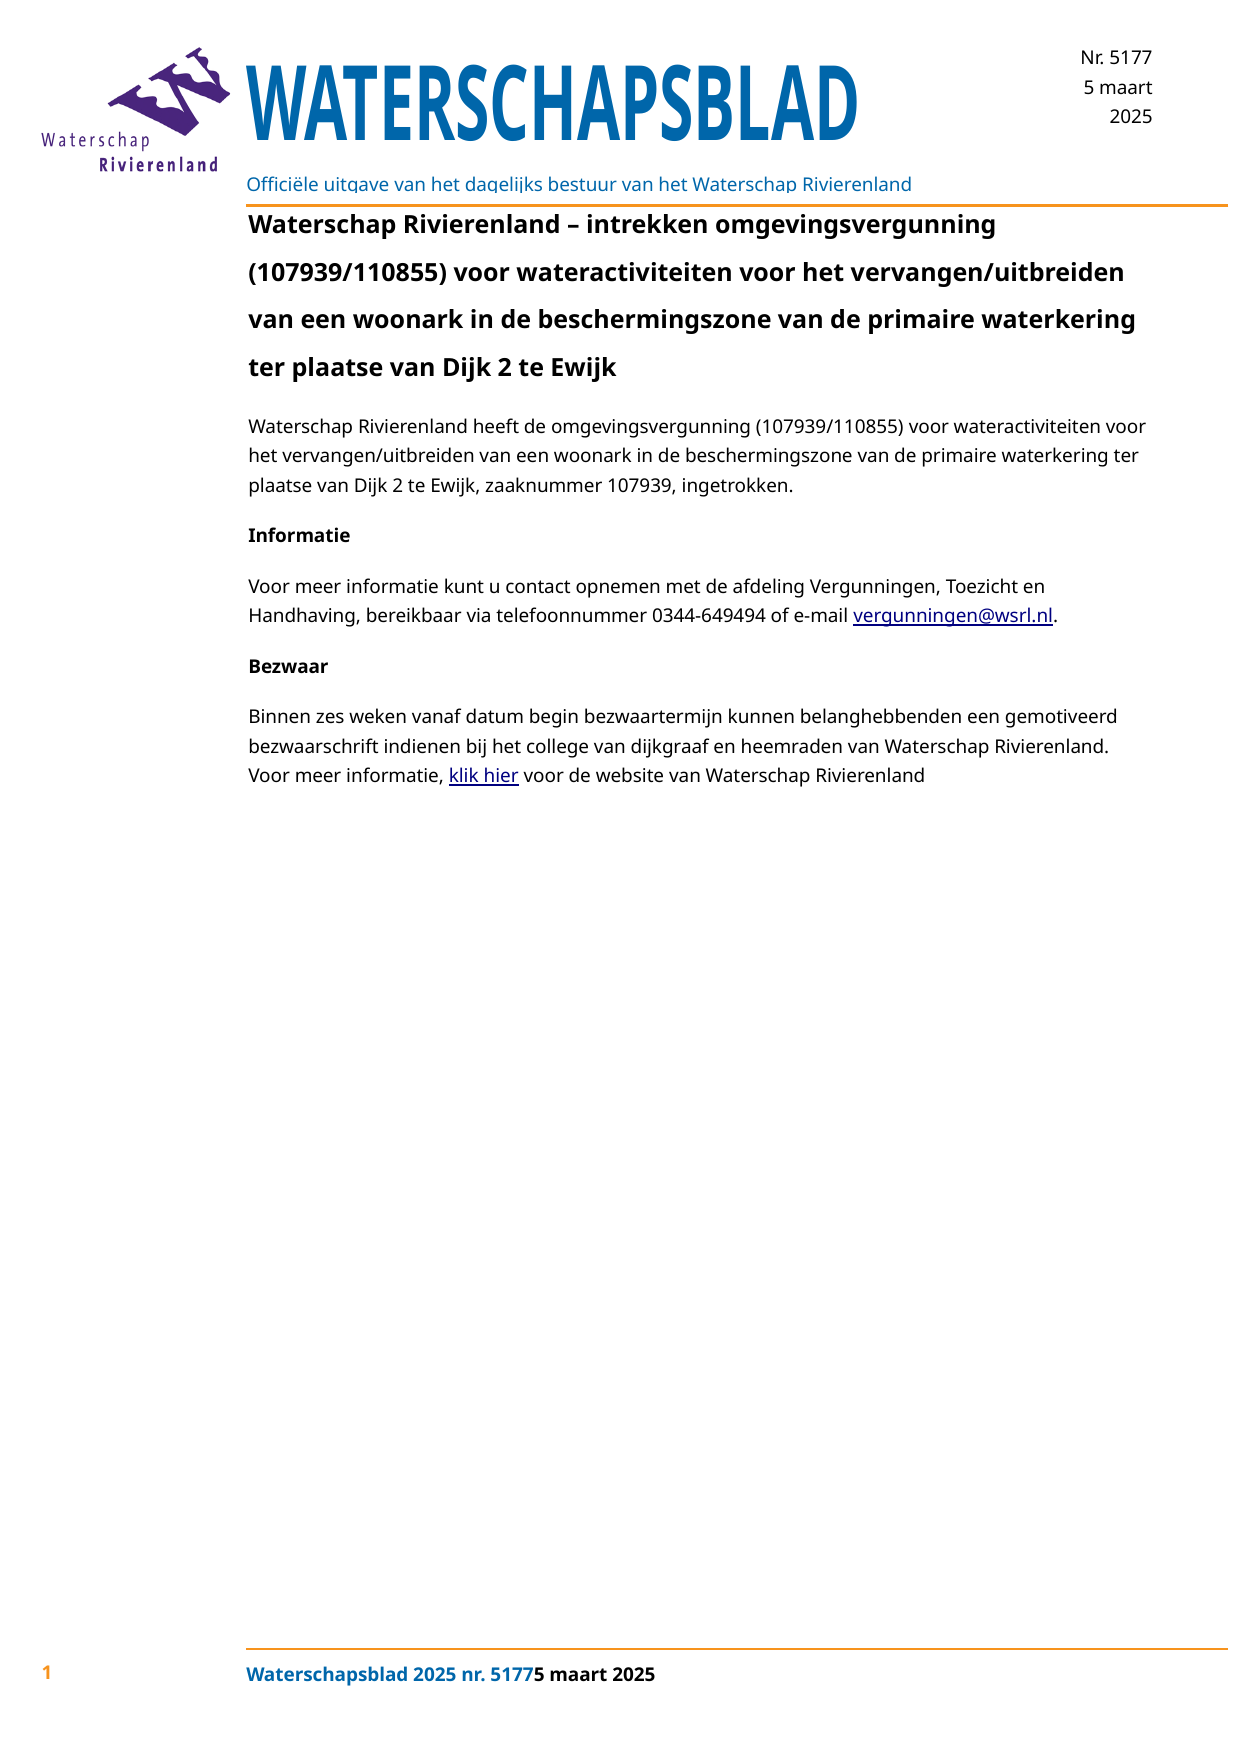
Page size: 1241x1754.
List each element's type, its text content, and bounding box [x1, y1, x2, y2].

text Informatie [248, 523, 1152, 548]
picture [41, 47, 231, 172]
text Voor meer informatie kunt u contact opnemen met de afdeling Vergunningen, Toezicht en Handhaving, bereikbaar via telefoonnummer 0344-649494 of e-mail vergunningen@wsrl.nl. [248, 573, 1152, 628]
text Waterschap Rivierenland – intrekken omgevingsvergunning (107939/110855) voor wateractiviteiten voor het vervangen/uitbreiden van een woonark in de beschermingszone van de primaire waterkering ter plaatse van Dijk 2 te Ewijk [248, 207, 1152, 384]
text Bezwaar [248, 653, 1152, 679]
text Binnen zes weken vanaf datum begin bezwaartermijn kunnen belanghebbenden een gemotiveerd bezwaarschrift indienen bij het college van dijkgraaf en heemraden van Waterschap Rivierenland. Voor meer informatie, klik hier voor de website van Waterschap Rivierenland [248, 703, 1152, 788]
text Waterschap Rivierenland heeft de omgevingsvergunning (107939/110855) voor wateractiviteiten voor het vervangen/uitbreiden van een woonark in de beschermingszone van de primaire waterkering ter plaatse van Dijk 2 te Ewijk, zaaknummer 107939, ingetrokken. [248, 413, 1152, 498]
